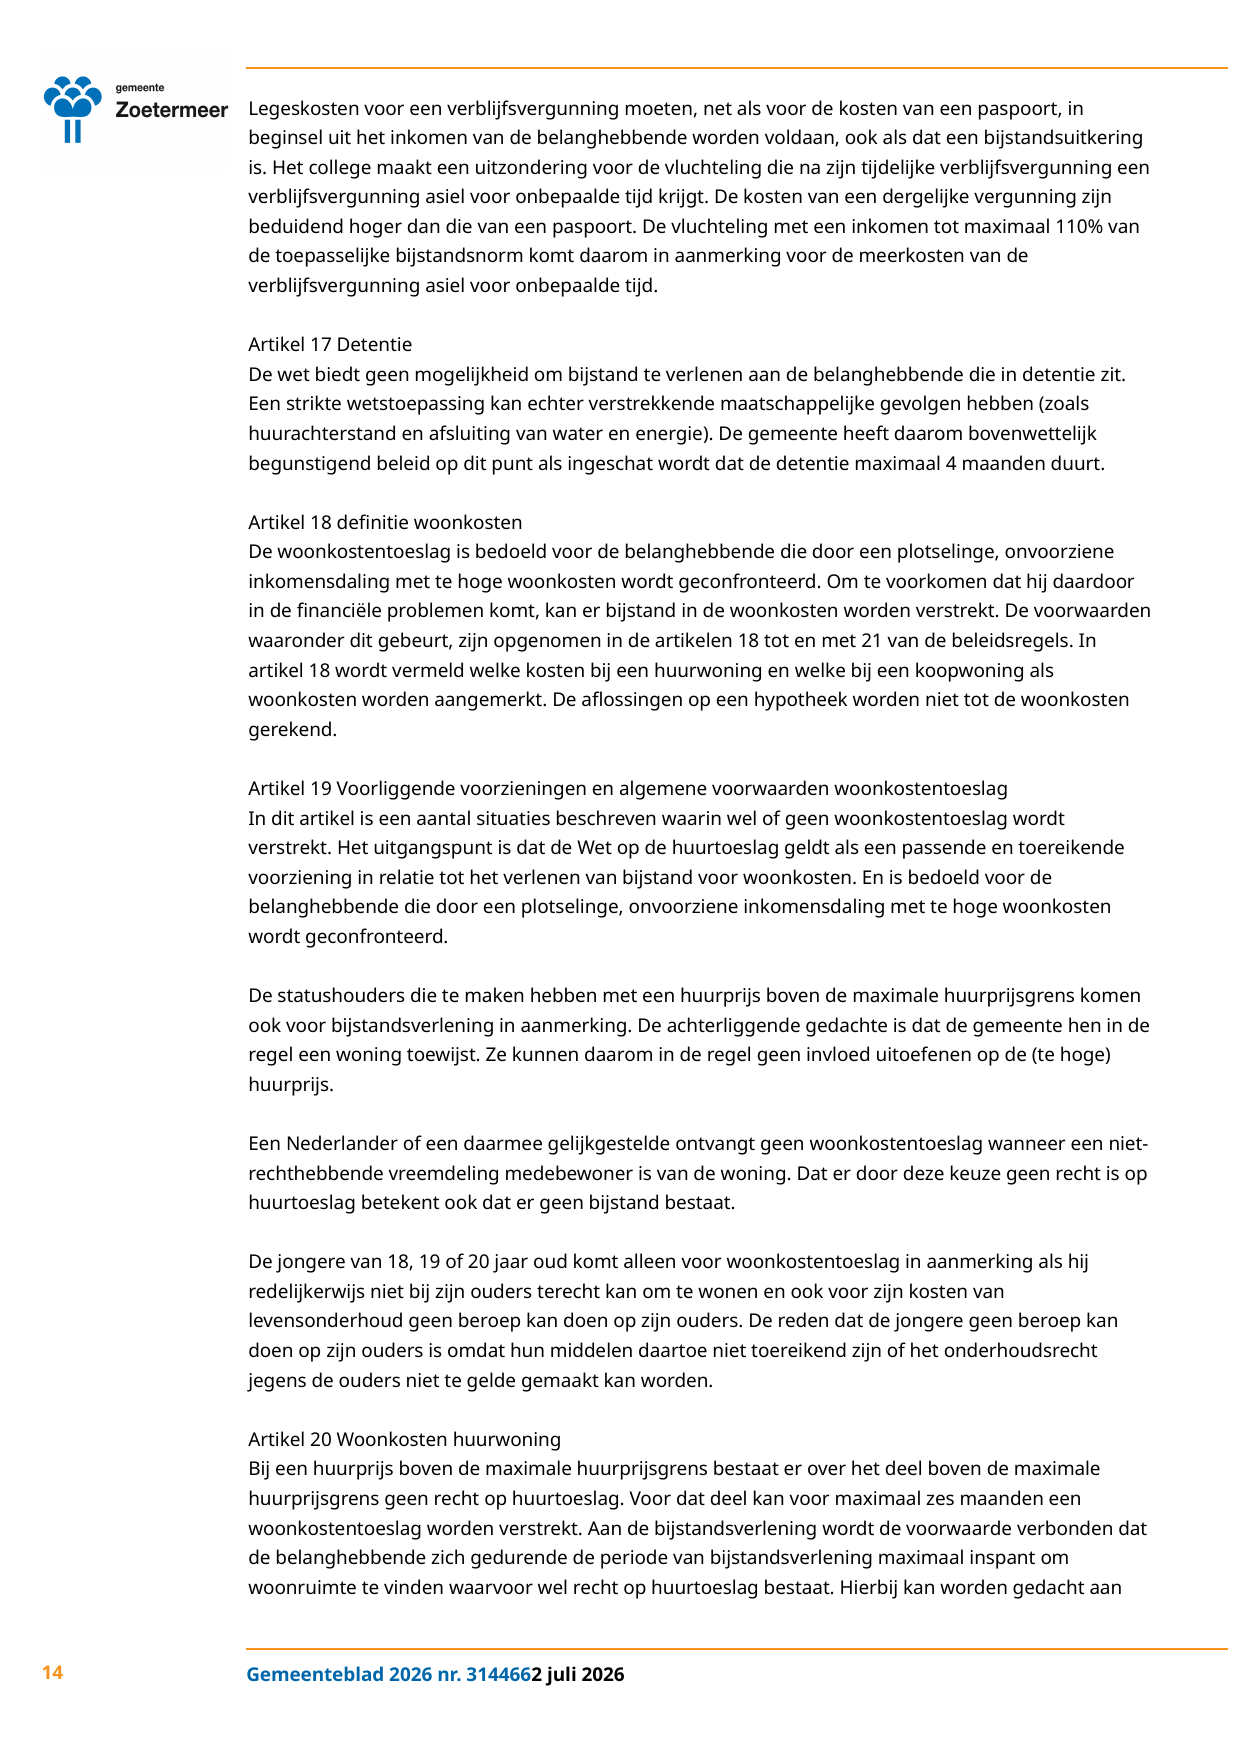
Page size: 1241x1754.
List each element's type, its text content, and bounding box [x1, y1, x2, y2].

text Legeskosten voor een verblijfsvergunning moeten, net als voor de kosten van een paspoort, in beginsel uit het inkomen van de belanghebbende worden voldaan, ook als dat een bijstandsuitkering is. Het college maakt een uitzondering voor de vluchteling die na zijn tijdelijke verblijfsvergunning een verblijfsvergunning asiel voor onbepaalde tijd krijgt. De kosten van een dergelijke vergunning zijn beduidend hoger dan die van een paspoort. De vluchteling met een inkomen tot maximaal 110% van de toepasselijke bijstandsnorm komt daarom in aanmerking voor de meerkosten van de verblijfsvergunning asiel voor onbepaalde tijd. [248, 95, 1152, 298]
picture [41, 47, 231, 172]
text In dit artikel is een aantal situaties beschreven waarin wel of geen woonkostentoeslag wordt verstrekt. Het uitgangspunt is dat de Wet op de huurtoeslag geldt als een passende en toereikende voorziening in relatie tot het verlenen van bijstand voor woonkosten. En is bedoeld voor de belanghebbende die door een plotselinge, onvoorziene inkomensdaling met te hoge woonkosten wordt geconfronteerd. [248, 805, 1152, 949]
text Een Nederlander of een daarmee gelijkgestelde ontvangt geen woonkostentoeslag wanneer een niet-rechthebbende vreemdeling medebewoner is van de woning. Dat er door deze keuze geen recht is op huurtoeslag betekent ook dat er geen bijstand bestaat. [248, 1130, 1152, 1215]
text Artikel 20 Woonkosten huurwoning [248, 1426, 1152, 1452]
text De jongere van 18, 19 of 20 jaar oud komt alleen voor woonkostentoeslag in aanmerking als hij redelijkerwijs niet bij zijn ouders terecht kan om te wonen en ook voor zijn kosten van levensonderhoud geen beroep kan doen op zijn ouders. De reden dat de jongere geen beroep kan doen op zijn ouders is omdat hun middelen daartoe niet toereikend zijn of het onderhoudsrecht jegens de ouders niet te gelde gemaakt kan worden. [248, 1248, 1152, 1393]
text De woonkostentoeslag is bedoeld voor de belanghebbende die door een plotselinge, onvoorziene inkomensdaling met te hoge woonkosten wordt geconfronteerd. Om te voorkomen dat hij daardoor in de financiële problemen komt, kan er bijstand in de woonkosten worden verstrekt. De voorwaarden waaronder dit gebeurt, zijn opgenomen in de artikelen 18 tot en met 21 van de beleidsregels. In artikel 18 wordt vermeld welke kosten bij een huurwoning en welke bij een koopwoning als woonkosten worden aangemerkt. De aflossingen op een hypotheek worden niet tot de woonkosten gerekend. [248, 538, 1152, 742]
text Artikel 18 definitie woonkosten [248, 509, 1152, 535]
text De statushouders die te maken hebben met een huurprijs boven de maximale huurprijsgrens komen ook voor bijstandsverlening in aanmerking. De achterliggende gedachte is dat de gemeente hen in de regel een woning toewijst. Ze kunnen daarom in de regel geen invloed uitoefenen op de (te hoge) huurprijs. [248, 982, 1152, 1097]
text Artikel 17 Detentie [248, 331, 1152, 357]
text Artikel 19 Voorliggende voorzieningen en algemene voorwaarden woonkostentoeslag [248, 775, 1152, 801]
text De wet biedt geen mogelijkheid om bijstand te verlenen aan de belanghebbende die in detentie zit. Een strikte wetstoepassing kan echter verstrekkende maatschappelijke gevolgen hebben (zoals huurachterstand en afsluiting van water en energie). De gemeente heeft daarom bovenwettelijk begunstigend beleid op dit punt als ingeschat wordt dat de detentie maximaal 4 maanden duurt. [248, 361, 1152, 476]
text Bij een huurprijs boven de maximale huurprijsgrens bestaat er over het deel boven de maximale huurprijsgrens geen recht op huurtoeslag. Voor dat deel kan voor maximaal zes maanden een woonkostentoeslag worden verstrekt. Aan de bijstandsverlening wordt de voorwaarde verbonden dat de belanghebbende zich gedurende de periode van bijstandsverlening maximaal inspant om woonruimte te vinden waarvoor wel recht op huurtoeslag bestaat. Hierbij kan worden gedacht aan [248, 1456, 1152, 1600]
